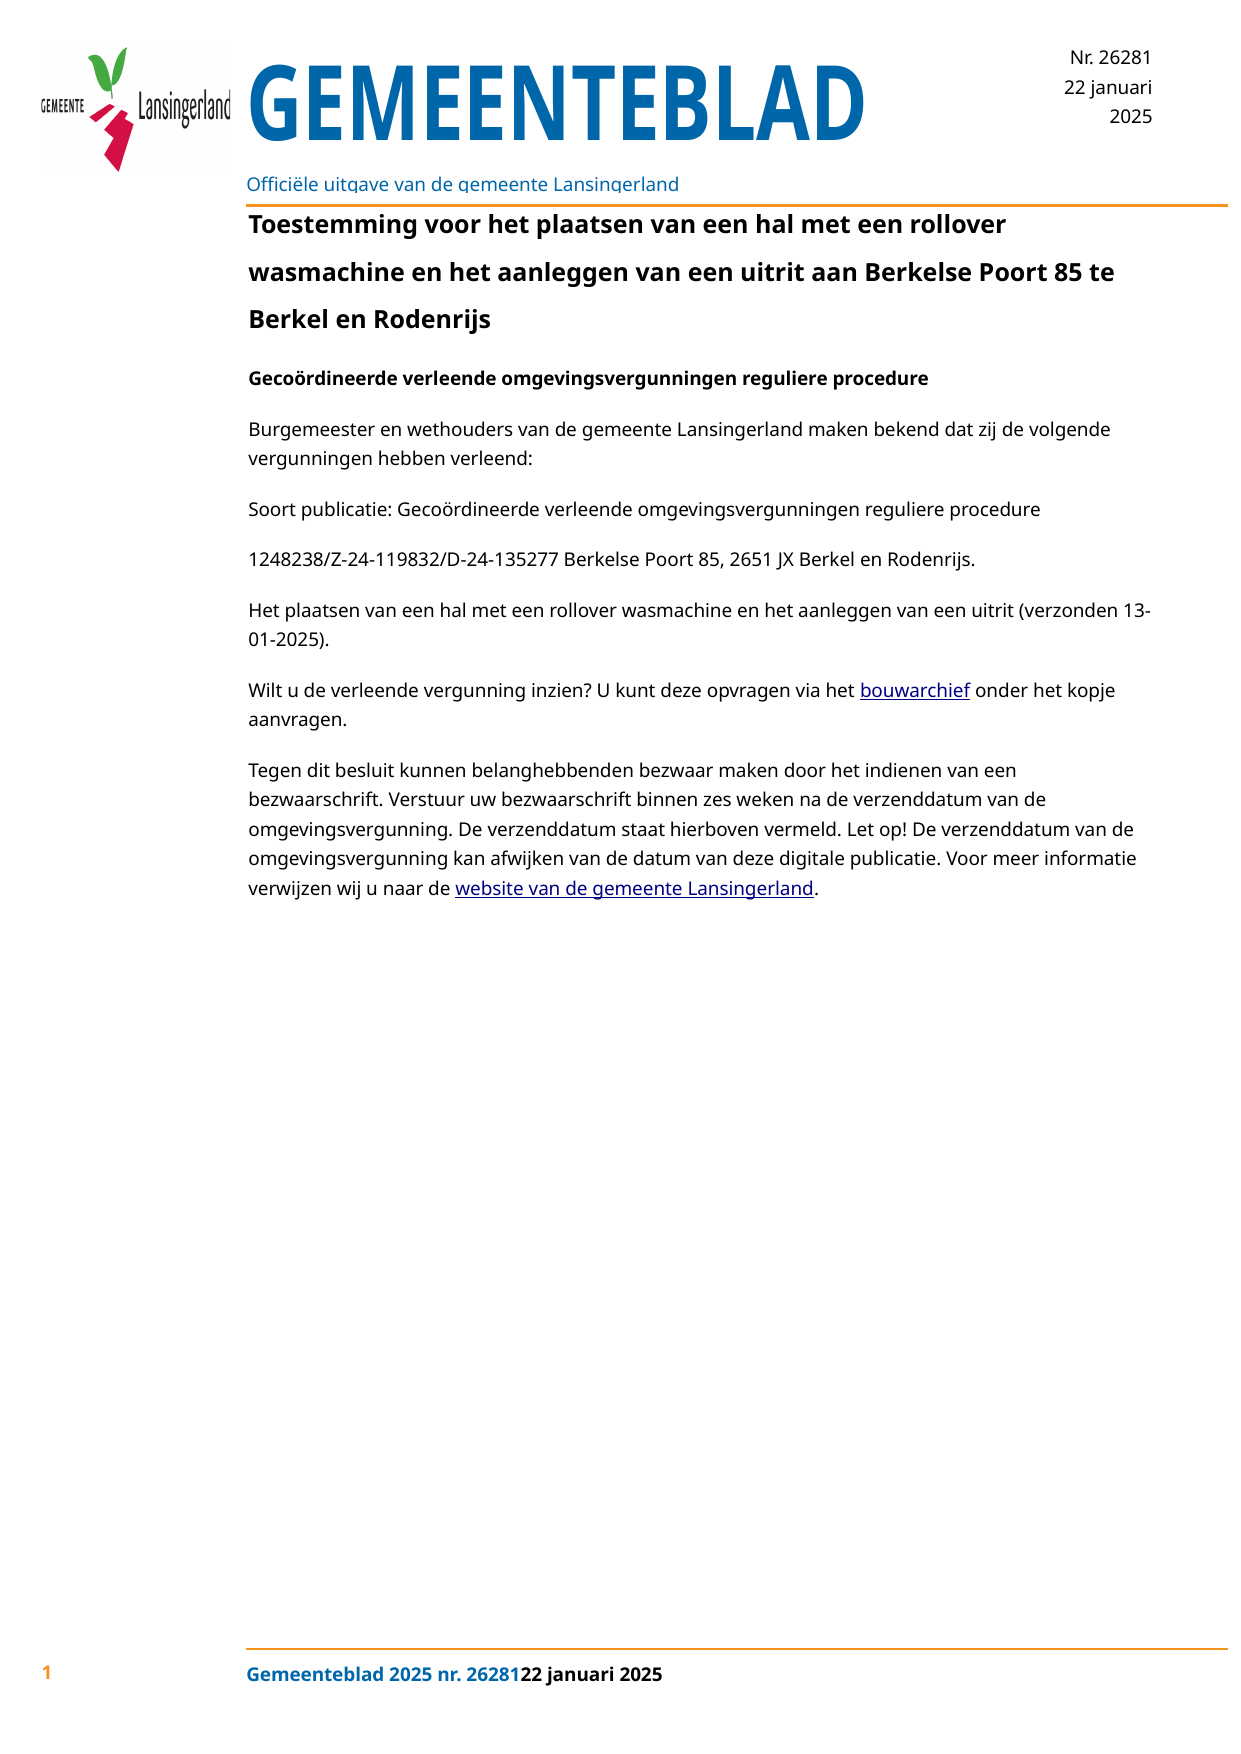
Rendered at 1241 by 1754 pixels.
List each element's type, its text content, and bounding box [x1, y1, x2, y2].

text 1248238/Z-24-119832/D-24-135277 Berkelse Poort 85, 2651 JX Berkel en Rodenrijs. [248, 546, 1152, 572]
text Gecoördineerde verleende omgevingsvergunningen reguliere procedure [248, 366, 1152, 391]
picture [41, 47, 231, 172]
text Het plaatsen van een hal met een rollover wasmachine en het aanleggen van een uitrit (verzonden 13-01-2025). [248, 597, 1152, 652]
text Tegen dit besluit kunnen belanghebbenden bezwaar maken door het indienen van een bezwaarschrift. Verstuur uw bezwaarschrift binnen zes weken na de verzenddatum van de omgevingsvergunning. De verzenddatum staat hierboven vermeld. Let op! De verzenddatum van de omgevingsvergunning kan afwijken van de datum van deze digitale publicatie. Voor meer informatie verwijzen wij u naar de website van de gemeente Lansingerland. [248, 757, 1152, 901]
text Toestemming voor het plaatsen van een hal met een rollover wasmachine en het aanleggen van een uitrit aan Berkelse Poort 85 te Berkel en Rodenrijs [248, 207, 1152, 336]
text Wilt u de verleende vergunning inzien? U kunt deze opvragen via het bouwarchief onder het kopje aanvragen. [248, 677, 1152, 732]
text Soort publicatie: Gecoördineerde verleende omgevingsvergunningen reguliere procedure [248, 496, 1152, 522]
text Burgemeester en wethouders van de gemeente Lansingerland maken bekend dat zij de volgende vergunningen hebben verleend: [248, 416, 1152, 471]
